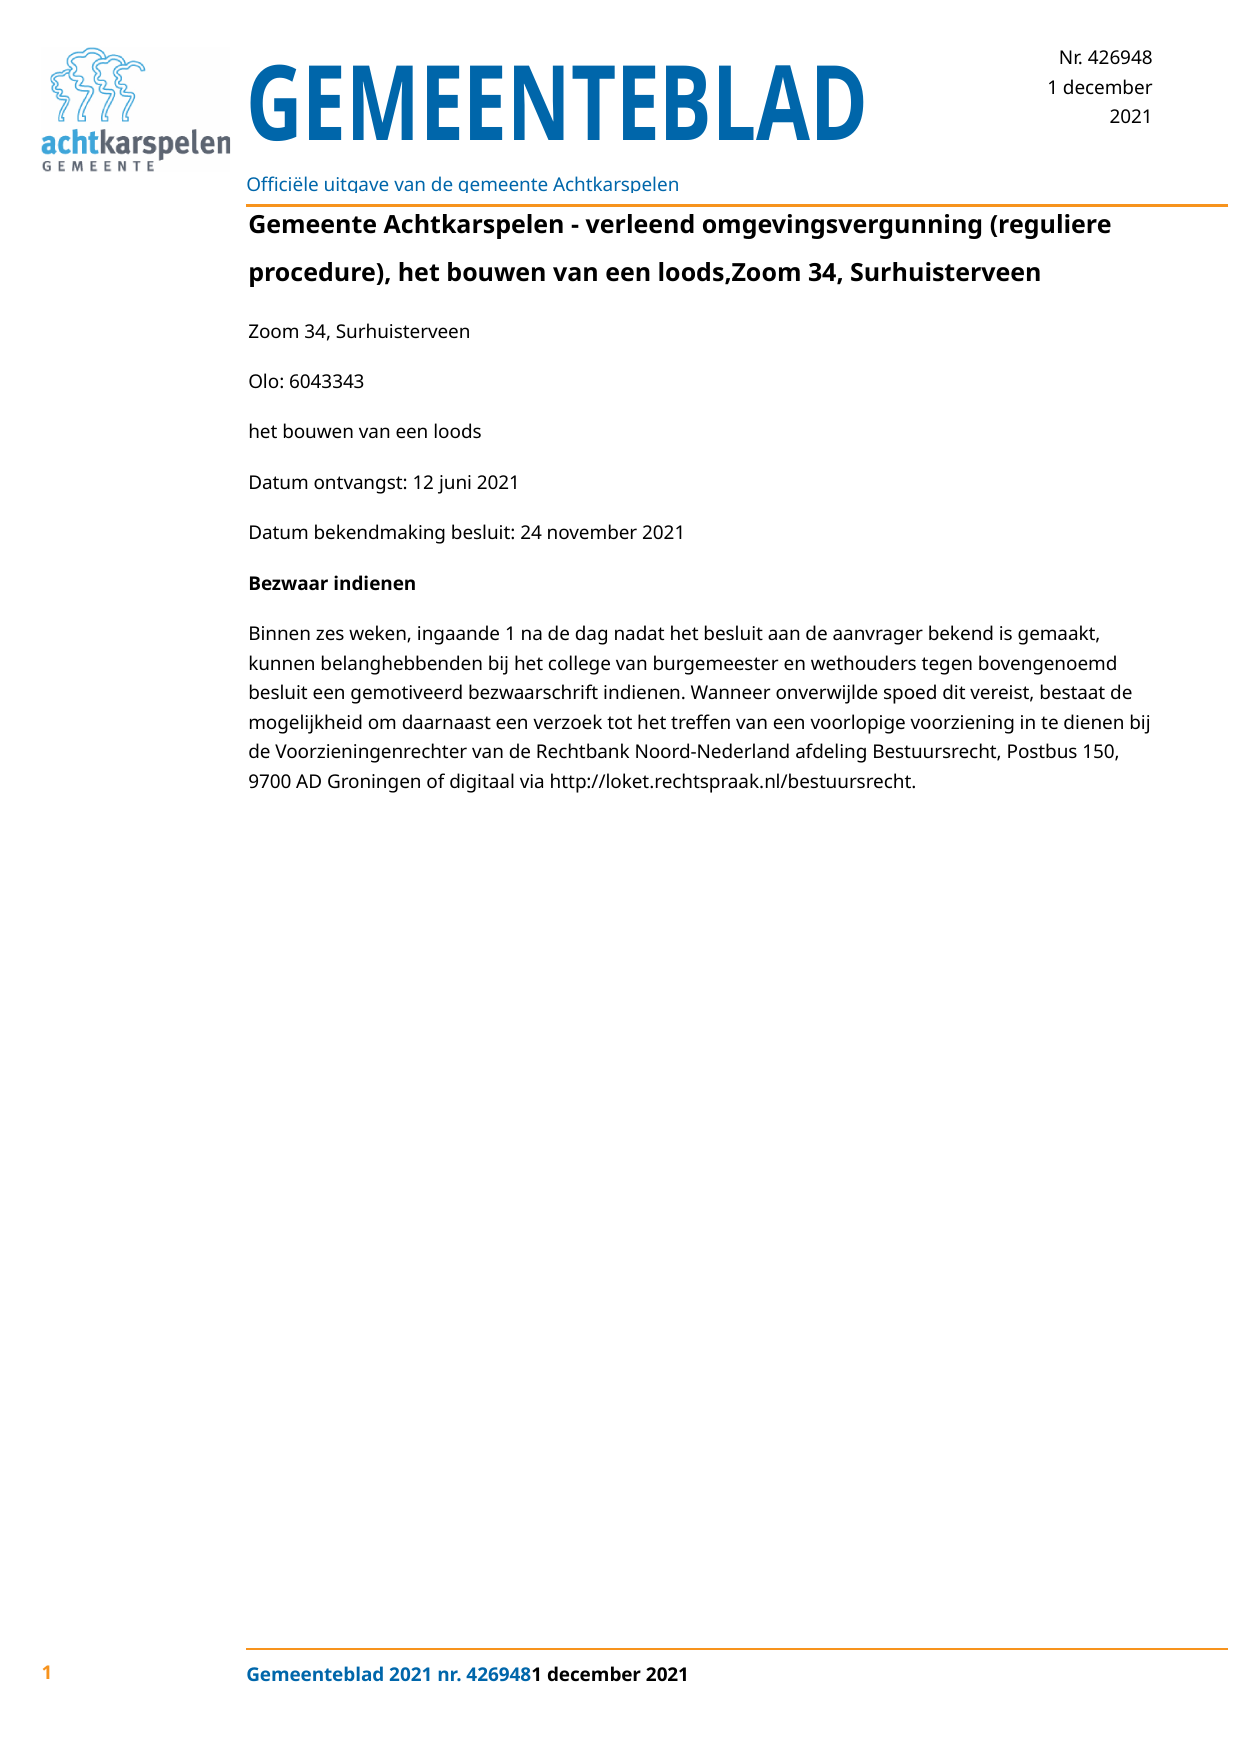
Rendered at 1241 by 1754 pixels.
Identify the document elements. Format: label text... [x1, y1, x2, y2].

text Olo: 6043343 [248, 368, 1152, 394]
text Zoom 34, Surhuisterveen [248, 318, 1152, 344]
text Binnen zes weken, ingaande 1 na de dag nadat het besluit aan de aanvrager bekend is gemaakt, kunnen belanghebbenden bij het college van burgemeester en wethouders tegen bovengenoemd besluit een gemotiveerd bezwaarschrift indienen. Wanneer onverwijlde spoed dit vereist, bestaat de mogelijkheid om daarnaast een verzoek tot het treffen van een voorlopige voorziening in te dienen bij de Voorzieningenrechter van de Rechtbank Noord-Nederland afdeling Bestuursrecht, Postbus 150, 9700 AD Groningen of digitaal via http://loket.rechtspraak.nl/bestuursrecht. [248, 620, 1152, 794]
picture [41, 47, 231, 172]
text Bezwaar indienen [248, 570, 1152, 596]
text Gemeente Achtkarspelen - verleend omgevingsvergunning (reguliere procedure), het bouwen van een loods,Zoom 34, Surhuisterveen [248, 207, 1152, 288]
text het bouwen van een loods [248, 419, 1152, 444]
text Datum bekendmaking besluit: 24 november 2021 [248, 519, 1152, 545]
text Datum ontvangst: 12 juni 2021 [248, 469, 1152, 495]
